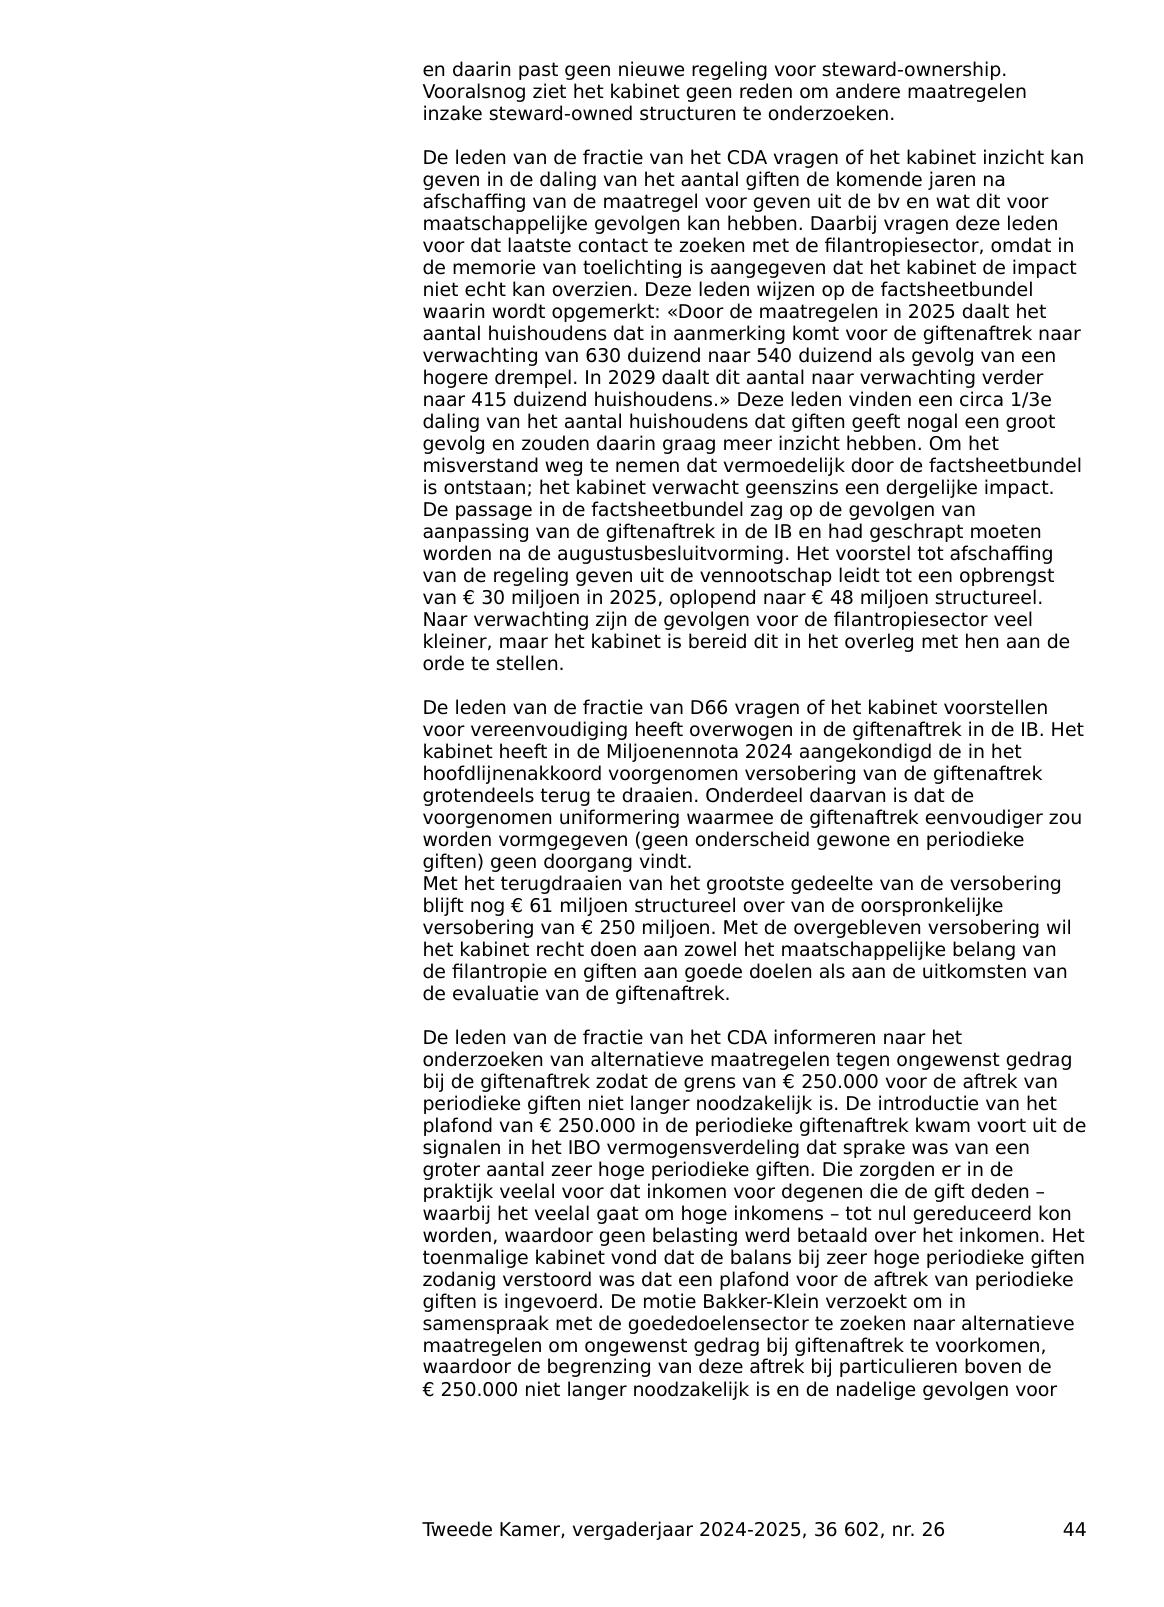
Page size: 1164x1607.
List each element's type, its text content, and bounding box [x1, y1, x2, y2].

text en daarin past geen nieuwe regeling voor steward-ownership. Vooralsnog ziet het kabinet geen reden om andere maatregelen inzake steward-owned structuren te onderzoeken. [422, 59, 1087, 125]
text De leden van de fractie van het CDA vragen of het kabinet inzicht kan geven in de daling van het aantal giften de komende jaren na afschaffing van de maatregel voor geven uit de bv en wat dit voor maatschappelijke gevolgen kan hebben. Daarbij vragen deze leden voor dat laatste contact te zoeken met de filantropiesector, omdat in de memorie van toelichting is aangegeven dat het kabinet de impact niet echt kan overzien. Deze leden wijzen op de factsheetbundel waarin wordt opgemerkt: «Door de maatregelen in 2025 daalt het aantal huishoudens dat in aanmerking komt voor de giftenaftrek naar verwachting van 630 duizend naar 540 duizend als gevolg van een hogere drempel. In 2029 daalt dit aantal naar verwachting verder naar 415 duizend huishoudens.» Deze leden vinden een circa 1/3e daling van het aantal huishoudens dat giften geeft nogal een groot gevolg en zouden daarin graag meer inzicht hebben. Om het misverstand weg te nemen dat vermoedelijk door de factsheetbundel is ontstaan; het kabinet verwacht geenszins een dergelijke impact. De passage in de factsheetbundel zag op de gevolgen van aanpassing van de giftenaftrek in de IB en had geschrapt moeten worden na de augustusbesluitvorming. Het voorstel tot afschaffing van de regeling geven uit de vennootschap leidt tot een opbrengst van € 30 miljoen in 2025, oplopend naar € 48 miljoen structureel. Naar verwachting zijn de gevolgen voor de filantropiesector veel kleiner, maar het kabinet is bereid dit in het overleg met hen aan de orde te stellen. [422, 147, 1087, 675]
text De leden van de fractie van het CDA informeren naar het onderzoeken van alternatieve maatregelen tegen ongewenst gedrag bij de giftenaftrek zodat de grens van € 250.000 voor de aftrek van periodieke giften niet langer noodzakelijk is. De introductie van het plafond van € 250.000 in de periodieke giftenaftrek kwam voort uit de signalen in het IBO vermogensverdeling dat sprake was van een groter aantal zeer hoge periodieke giften. Die zorgden er in de praktijk veelal voor dat inkomen voor degenen die de gift deden – waarbij het veelal gaat om hoge inkomens – tot nul gereduceerd kon worden, waardoor geen belasting werd betaald over het inkomen. Het toenmalige kabinet vond dat de balans bij zeer hoge periodieke giften zodanig verstoord was dat een plafond voor de aftrek van periodieke giften is ingevoerd. De motie Bakker-Klein verzoekt om in samenspraak met de goededoelensector te zoeken naar alternatieve maatregelen om ongewenst gedrag bij giftenaftrek te voorkomen, waardoor de begrenzing van deze aftrek bij particulieren boven de € 250.000 niet langer noodzakelijk is en de nadelige gevolgen voor [422, 1027, 1087, 1400]
text Met het terugdraaien van het grootste gedeelte van de versobering blijft nog € 61 miljoen structureel over van de oorspronkelijke versobering van € 250 miljoen. Met de overgebleven versobering wil het kabinet recht doen aan zowel het maatschappelijke belang van de filantropie en giften aan goede doelen als aan de uitkomsten van de evaluatie van de giftenaftrek. [422, 873, 1087, 1004]
text De leden van de fractie van D66 vragen of het kabinet voorstellen voor vereenvoudiging heeft overwogen in de giftenaftrek in de IB. Het kabinet heeft in de Miljoenennota 2024 aangekondigd de in het hoofdlijnenakkoord voorgenomen versobering van de giftenaftrek grotendeels terug te draaien. Onderdeel daarvan is dat de voorgenomen uniformering waarmee de giftenaftrek eenvoudiger zou worden vormgegeven (geen onderscheid gewone en periodieke giften) geen doorgang vindt. [422, 697, 1087, 873]
